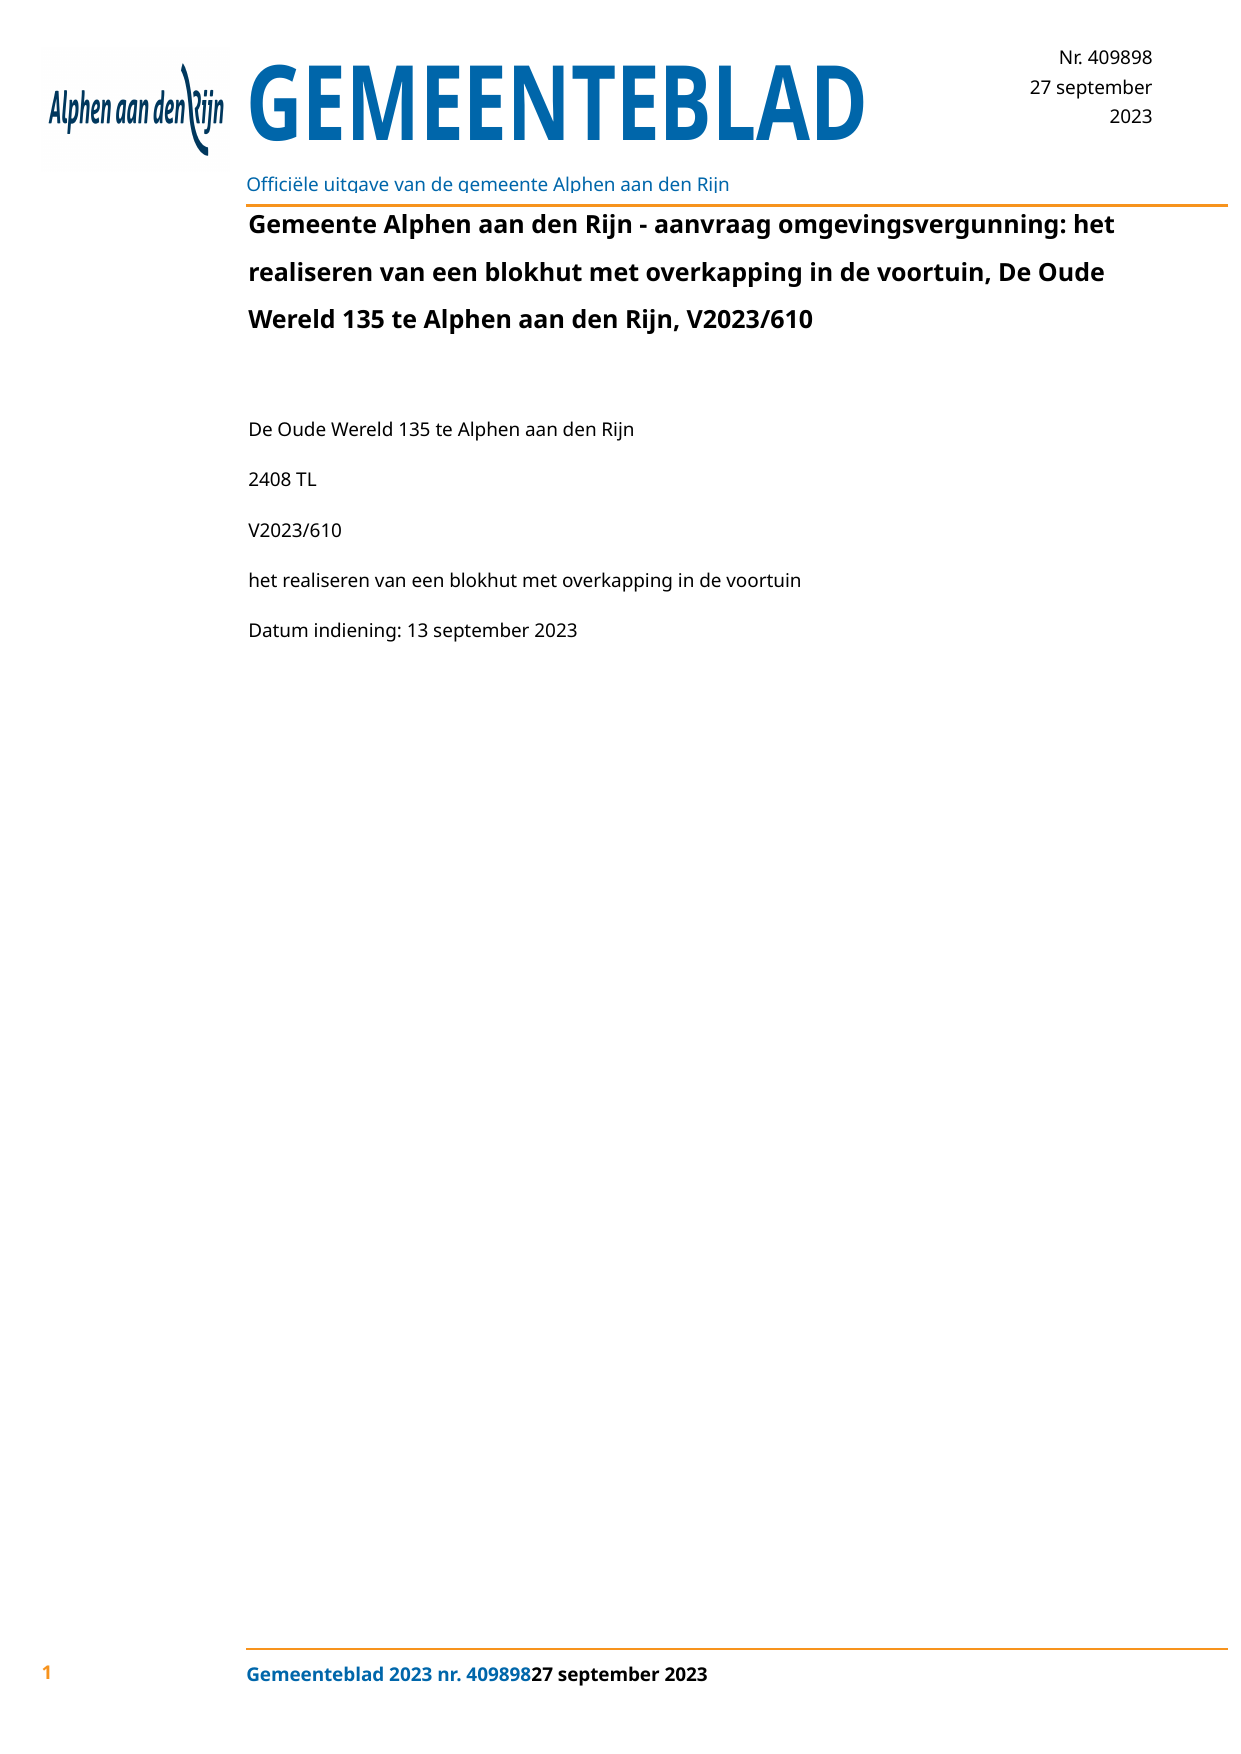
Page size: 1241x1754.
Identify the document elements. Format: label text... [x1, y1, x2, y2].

text De Oude Wereld 135 te Alphen aan den Rijn [248, 416, 1152, 442]
text V2023/610 [248, 517, 1152, 542]
text het realiseren van een blokhut met overkapping in de voortuin [248, 567, 1152, 593]
picture [41, 47, 231, 172]
text 2408 TL [248, 466, 1152, 492]
text Datum indiening: 13 september 2023 [248, 618, 1152, 643]
text Gemeente Alphen aan den Rijn - aanvraag omgevingsvergunning: het realiseren van een blokhut met overkapping in de voortuin, De Oude Wereld 135 te Alphen aan den Rijn, V2023/610 [248, 207, 1152, 336]
